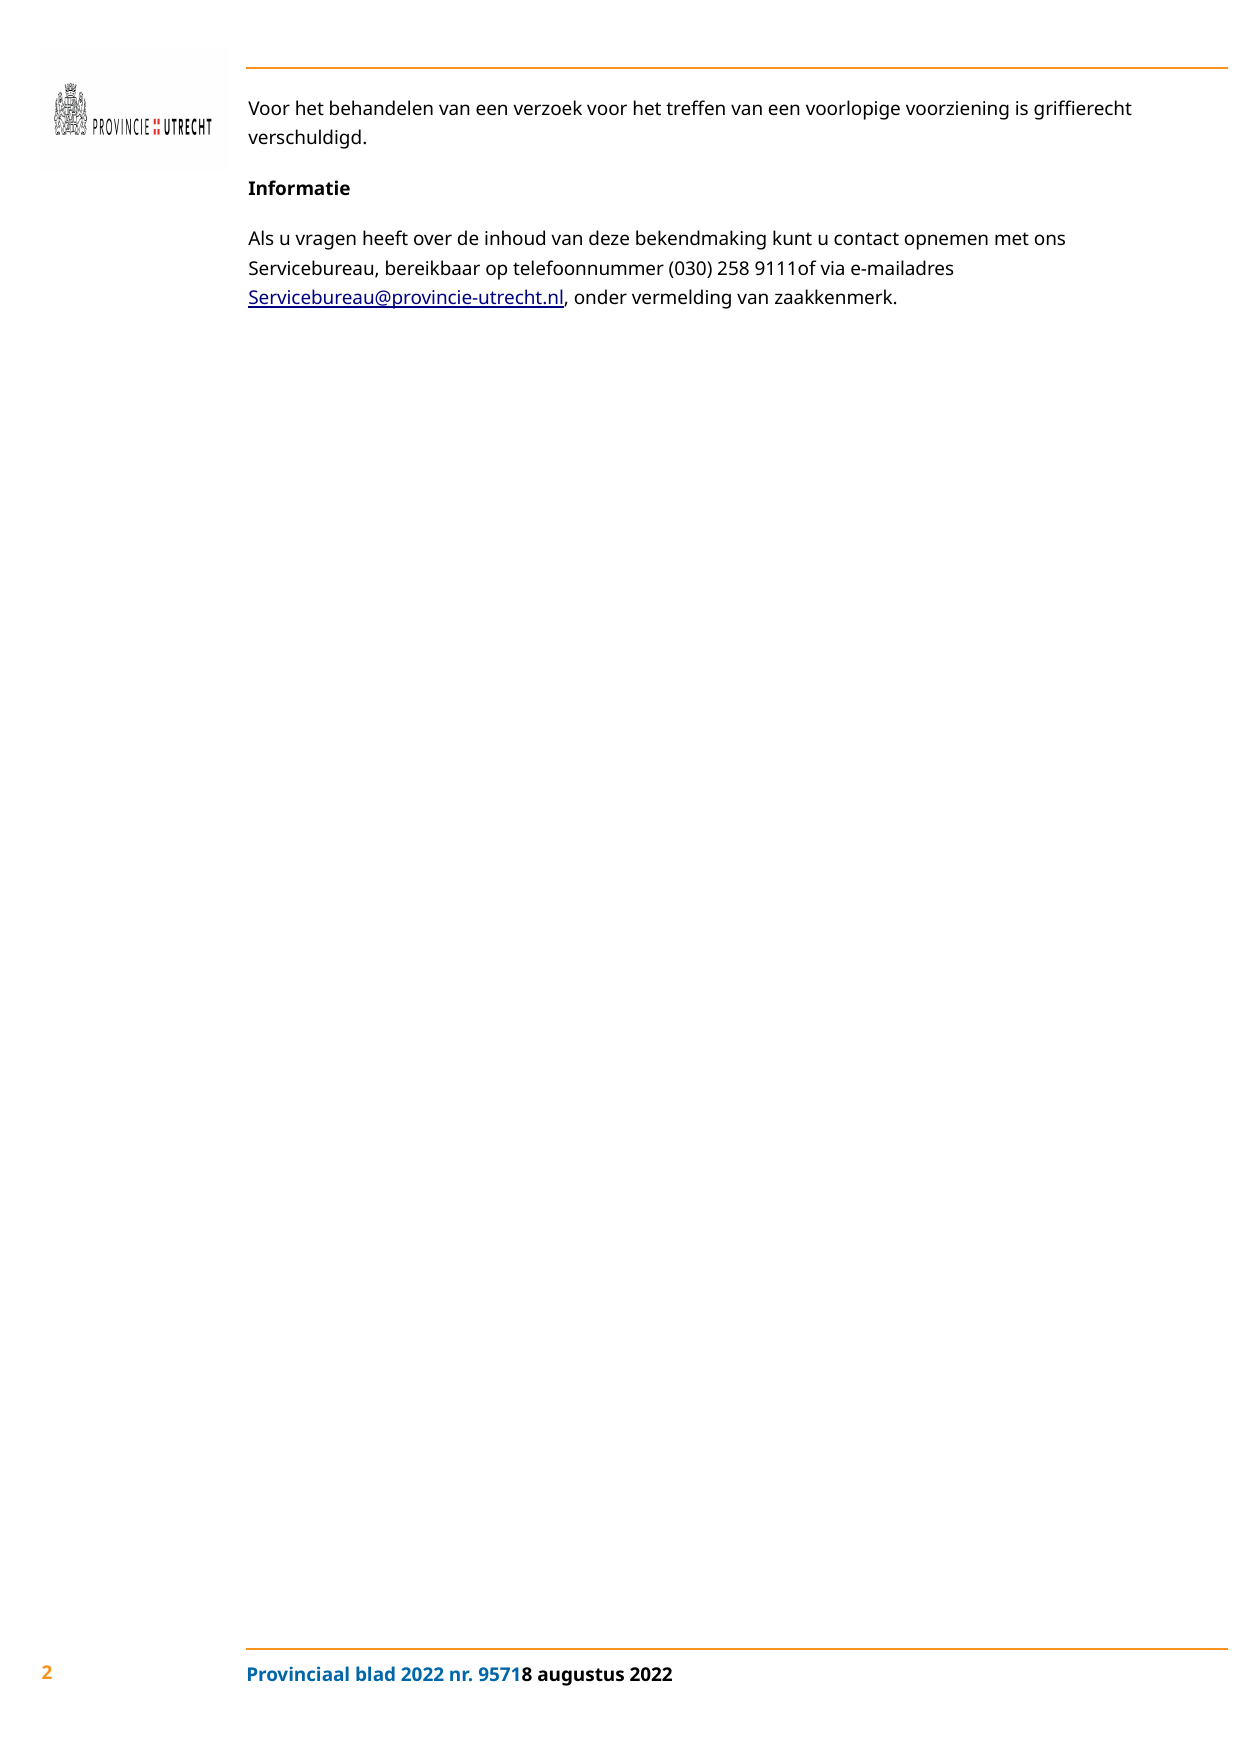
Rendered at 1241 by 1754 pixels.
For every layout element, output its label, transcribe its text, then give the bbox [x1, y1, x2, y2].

picture [41, 47, 231, 172]
text Informatie [248, 175, 1152, 201]
text Als u vragen heeft over de inhoud van deze bekendmaking kunt u contact opnemen met ons Servicebureau, bereikbaar op telefoonnummer (030) 258 9111of via e-mailadres Servicebureau@provincie-utrecht.nl, onder vermelding van zaakkenmerk. [248, 225, 1152, 310]
text Voor het behandelen van een verzoek voor het treffen van een voorlopige voorziening is griffierecht verschuldigd. [248, 95, 1152, 150]
